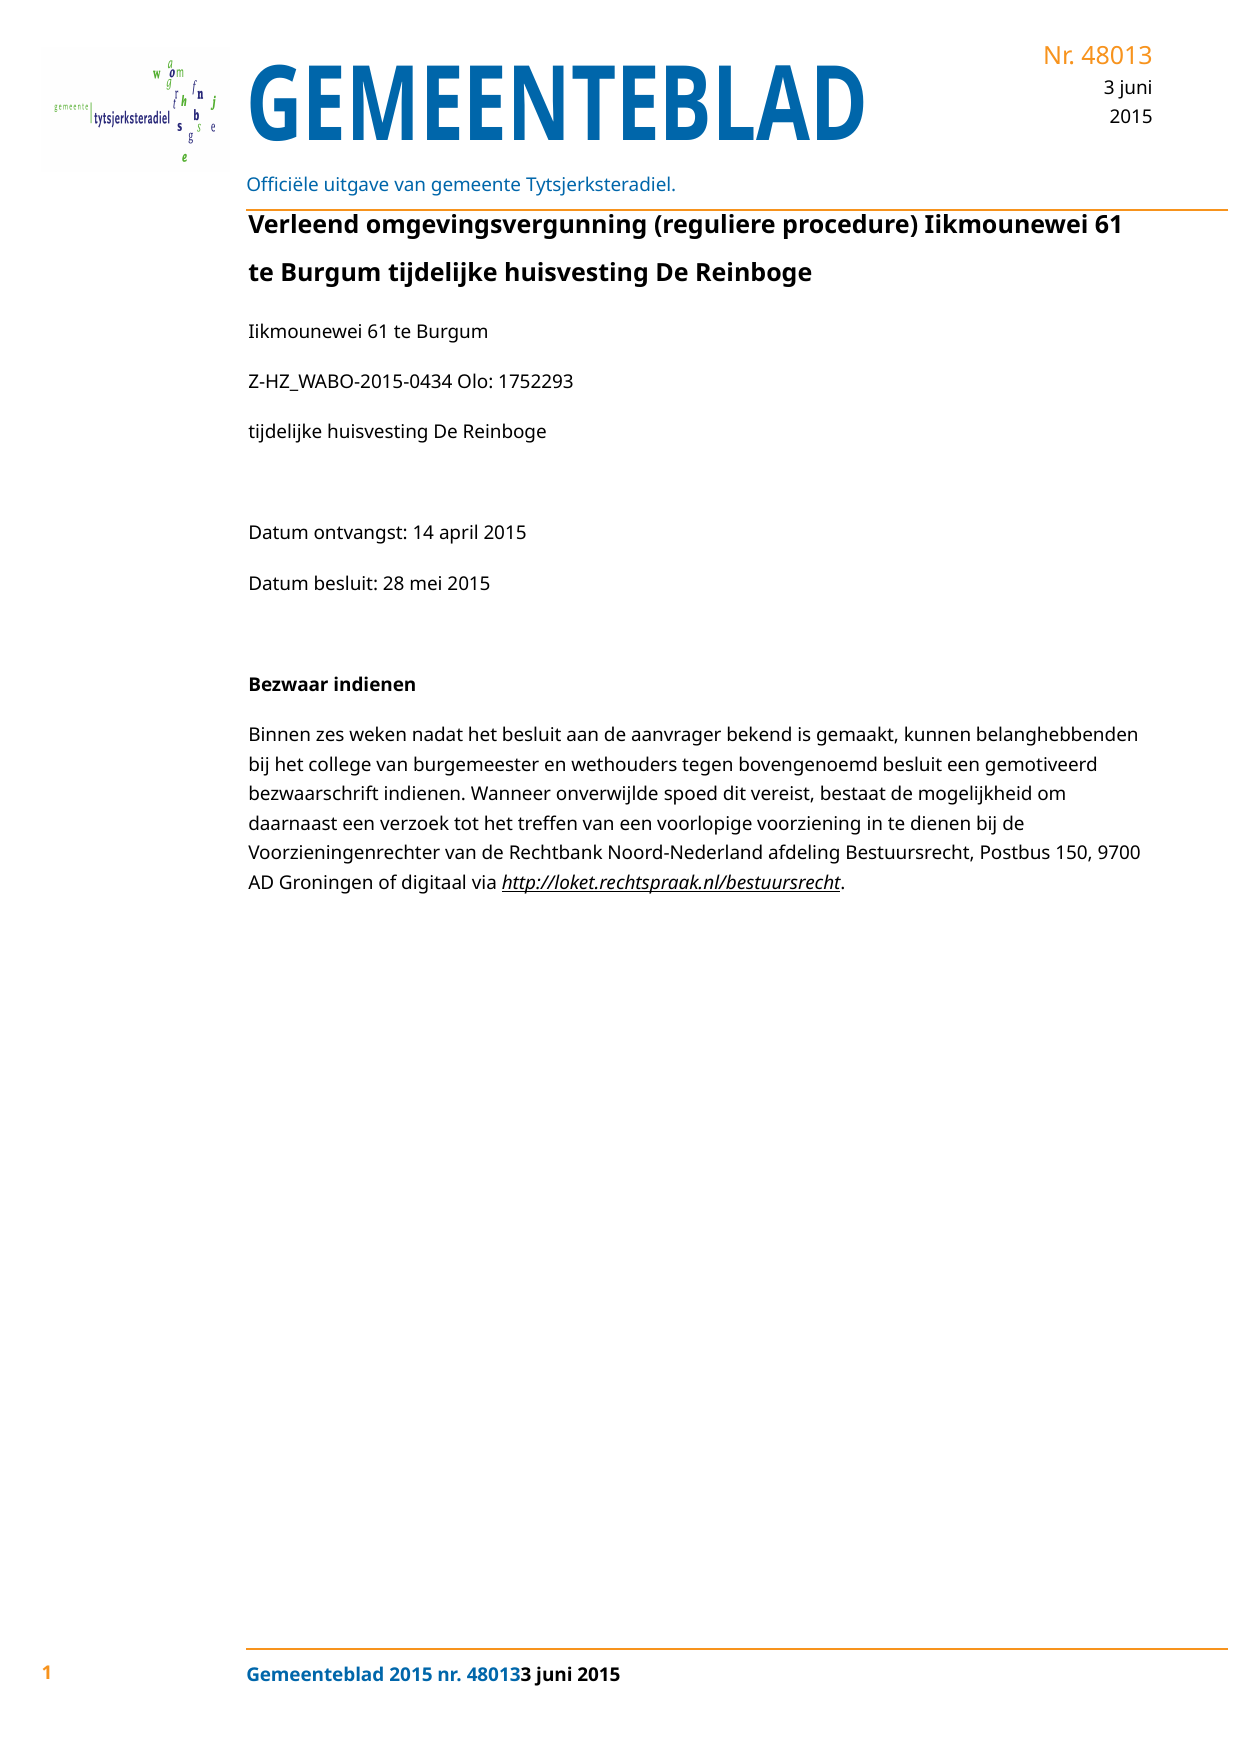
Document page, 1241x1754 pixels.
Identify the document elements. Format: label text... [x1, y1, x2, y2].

text tijdelijke huisvesting De Reinboge [248, 419, 1152, 444]
text Verleend omgevingsvergunning (reguliere procedure) Iikmounewei 61 te Burgum tijdelijke huisvesting De Reinboge [248, 211, 1152, 288]
text Z-HZ_WABO-2015-0434 Olo: 1752293 [248, 368, 1152, 394]
text Binnen zes weken nadat het besluit aan de aanvrager bekend is gemaakt, kunnen belanghebbenden bij het college van burgemeester en wethouders tegen bovengenoemd besluit een gemotiveerd bezwaarschrift indienen. Wanneer onverwijlde spoed dit vereist, bestaat de mogelijkheid om daarnaast een verzoek tot het treffen van een voorlopige voorziening in te dienen bij de Voorzieningenrechter van de Rechtbank Noord-Nederland afdeling Bestuursrecht, Postbus 150, 9700 AD Groningen of digitaal via http://loket.rechtspraak.nl/bestuursrecht. [248, 721, 1152, 895]
picture [41, 47, 231, 172]
text Iikmounewei 61 te Burgum [248, 318, 1152, 344]
text Datum besluit: 28 mei 2015 [248, 570, 1152, 596]
text Datum ontvangst: 14 april 2015 [248, 519, 1152, 545]
text Bezwaar indienen [248, 671, 1152, 697]
